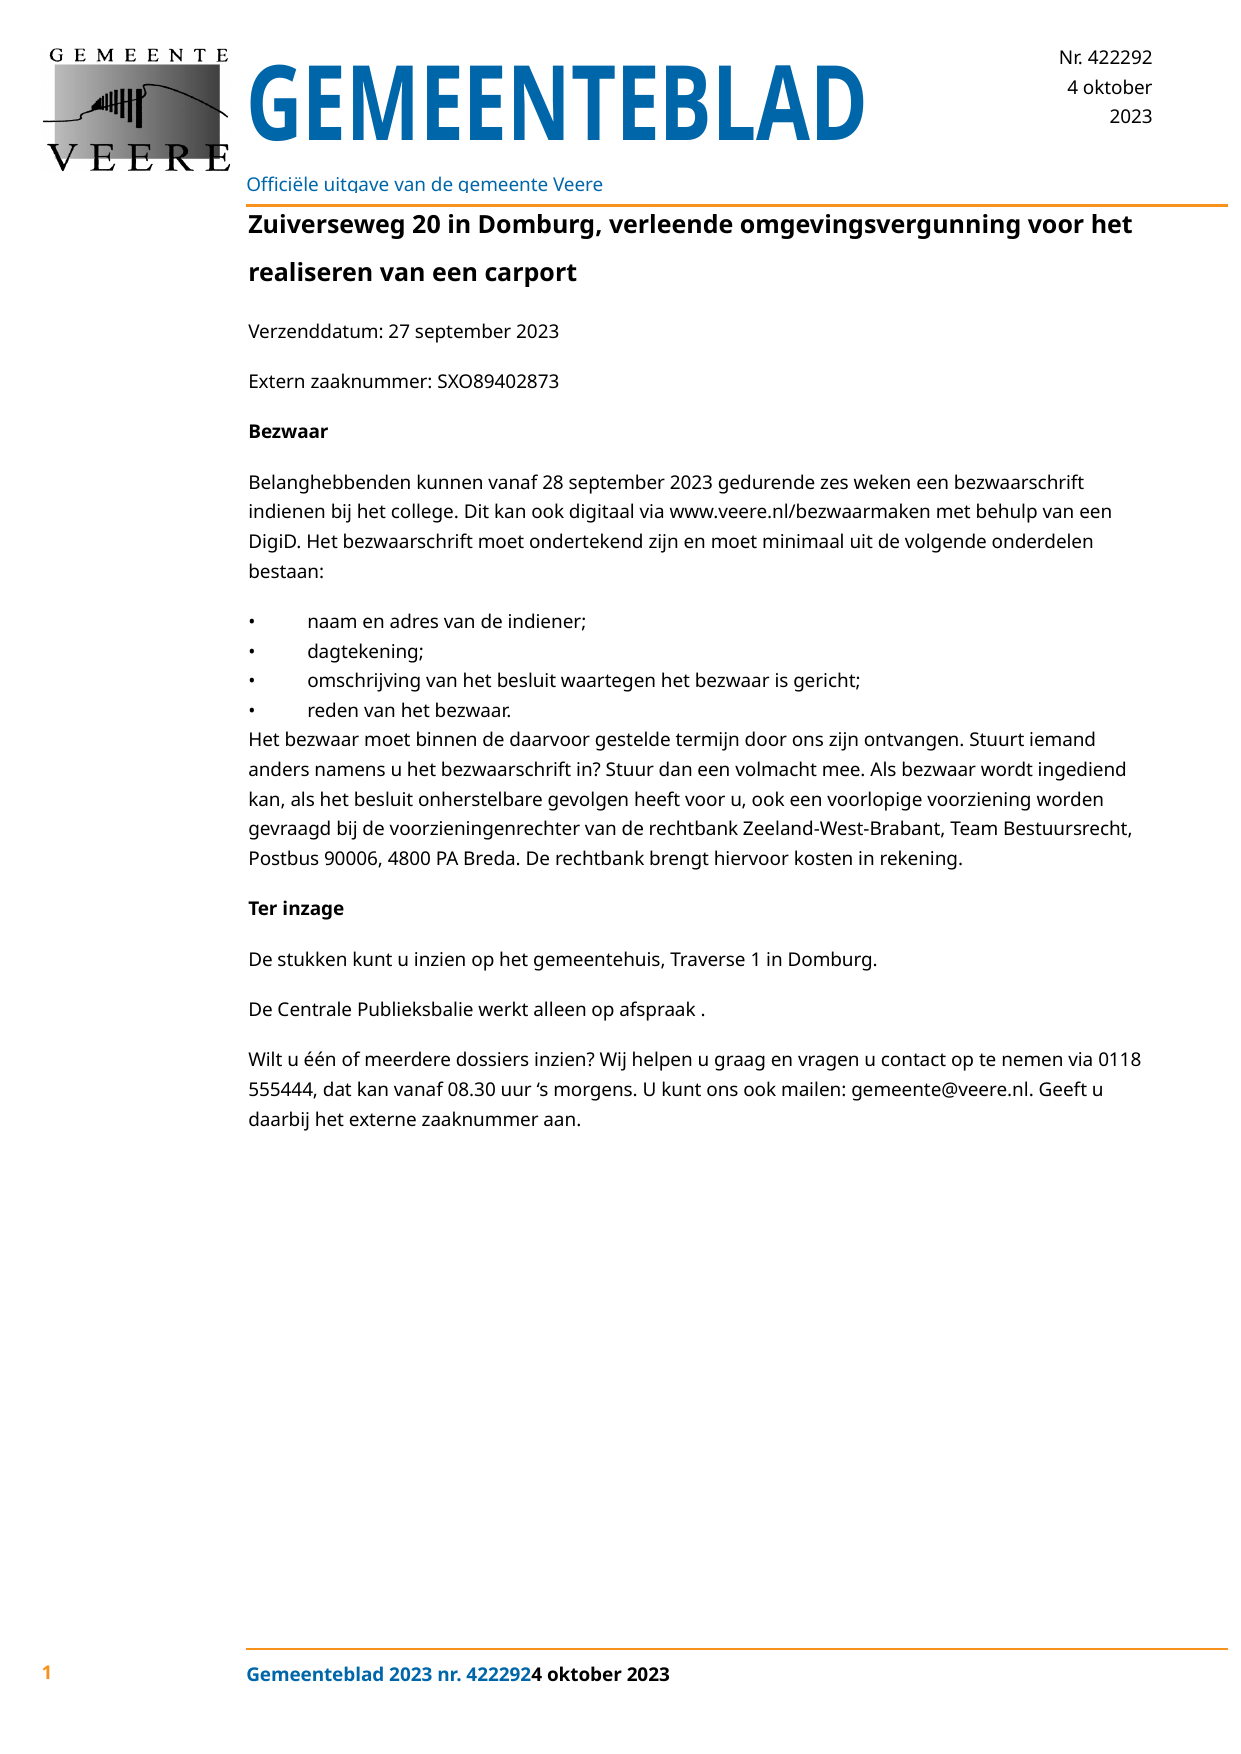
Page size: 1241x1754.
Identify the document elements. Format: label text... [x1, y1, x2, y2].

text Extern zaaknummer: SXO89402873 [248, 368, 1152, 394]
text Ter inzage [248, 895, 1152, 921]
text De stukken kunt u inzien op het gemeentehuis, Traverse 1 in Domburg. [248, 946, 1152, 972]
text De Centrale Publieksbalie werkt alleen op afspraak . [248, 996, 1152, 1022]
list reden van het bezwaar. [248, 697, 1152, 723]
list omschrijving van het besluit waartegen het bezwaar is gericht; [248, 667, 1152, 693]
list naam en adres van de indiener; [248, 608, 1152, 634]
list dagtekening; [248, 638, 1152, 664]
text Wilt u één of meerdere dossiers inzien? Wij helpen u graag en vragen u contact op te nemen via 0118 555444, dat kan vanaf 08.30 uur ‘s morgens. U kunt ons ook mailen: gemeente@veere.nl. Geeft u daarbij het externe zaaknummer aan. [248, 1047, 1152, 1132]
text Het bezwaar moet binnen de daarvoor gestelde termijn door ons zijn ontvangen. Stuurt iemand anders namens u het bezwaarschrift in? Stuur dan een volmacht mee. Als bezwaar wordt ingediend kan, als het besluit onherstelbare gevolgen heeft voor u, ook een voorlopige voorziening worden gevraagd bij de voorzieningenrechter van de rechtbank Zeeland-West-Brabant, Team Bestuursrecht, Postbus 90006, 4800 PA Breda. De rechtbank brengt hiervoor kosten in rekening. [248, 727, 1152, 871]
text Belanghebbenden kunnen vanaf 28 september 2023 gedurende zes weken een bezwaarschrift indienen bij het college. Dit kan ook digitaal via www.veere.nl/bezwaarmaken met behulp van een DigiD. Het bezwaarschrift moet ondertekend zijn en moet minimaal uit de volgende onderdelen bestaan: [248, 469, 1152, 584]
text Verzenddatum: 27 september 2023 [248, 318, 1152, 344]
picture [41, 47, 231, 172]
text Zuiverseweg 20 in Domburg, verleende omgevingsvergunning voor het realiseren van een carport [248, 207, 1152, 288]
text Bezwaar [248, 419, 1152, 444]
